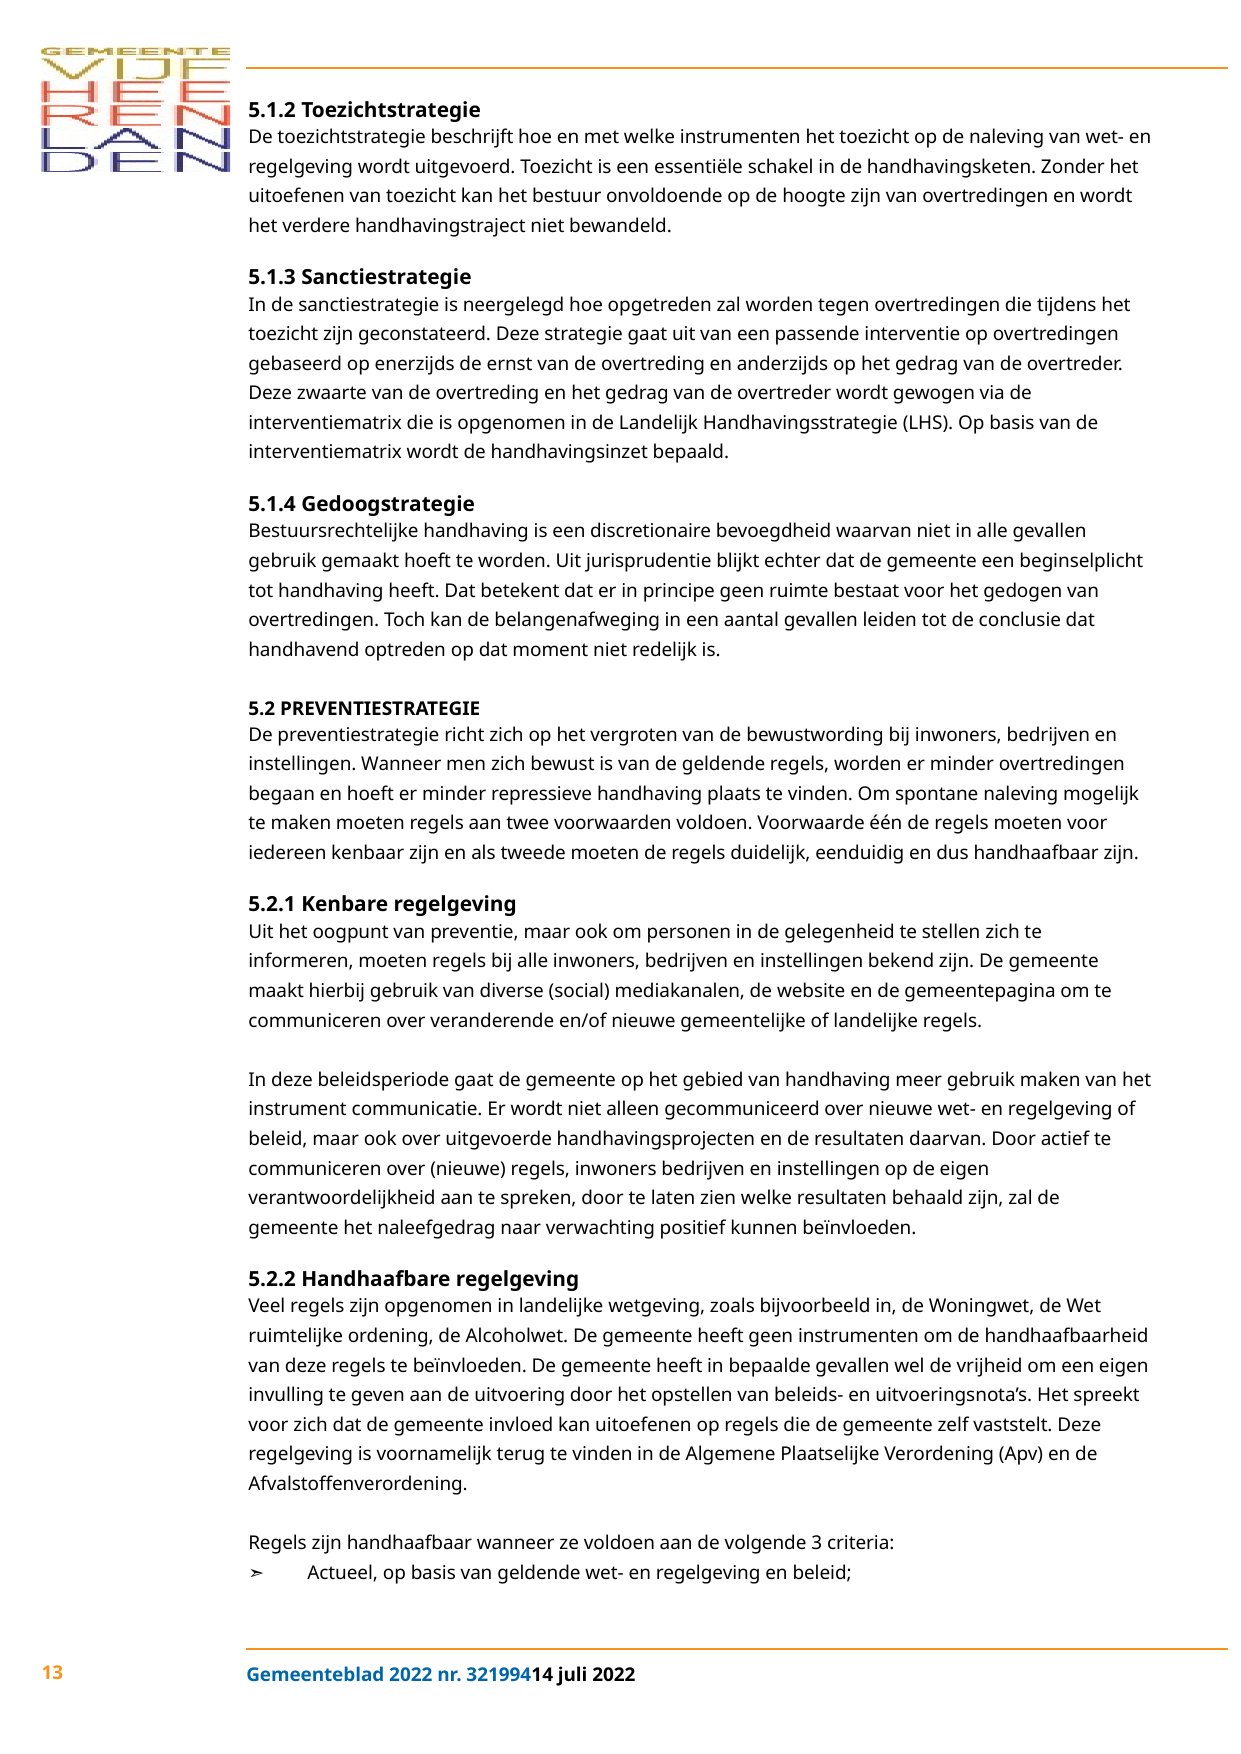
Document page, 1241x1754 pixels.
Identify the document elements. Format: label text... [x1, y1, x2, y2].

text In deze beleidsperiode gaat de gemeente op het gebied van handhaving meer gebruik maken van het instrument communicatie. Er wordt niet alleen gecommuniceerd over nieuwe wet- en regelgeving of beleid, maar ook over uitgevoerde handhavingsprojecten en de resultaten daarvan. Door actief te communiceren over (nieuwe) regels, inwoners bedrijven en instellingen op de eigen verantwoordelijkheid aan te spreken, door te laten zien welke resultaten behaald zijn, zal de gemeente het naleefgedrag naar verwachting positief kunnen beïnvloeden. [248, 1066, 1152, 1239]
text In de sanctiestrategie is neergelegd hoe opgetreden zal worden tegen overtredingen die tijdens het toezicht zijn geconstateerd. Deze strategie gaat uit van een passende interventie op overtredingen gebaseerd op enerzijds de ernst van de overtreding en anderzijds op het gedrag van de overtreder. Deze zwaarte van de overtreding en het gedrag van de overtreder wordt gewogen via de interventiematrix die is opgenomen in de Landelijk Handhavingsstrategie (LHS). Op basis van de interventiematrix wordt de handhavingsinzet bepaald. [248, 291, 1152, 464]
text Veel regels zijn opgenomen in landelijke wetgeving, zoals bijvoorbeeld in, de Woningwet, de Wet ruimtelijke ordening, de Alcoholwet. De gemeente heeft geen instrumenten om de handhaafbaarheid van deze regels te beïnvloeden. De gemeente heeft in bepaalde gevallen wel de vrijheid om een eigen invulling te geven aan de uitvoering door het opstellen van beleids- en uitvoeringsnota’s. Het spreekt voor zich dat de gemeente invloed kan uitoefenen op regels die de gemeente zelf vaststelt. Deze regelgeving is voornamelijk terug te vinden in de Algemene Plaatselijke Verordening (Apv) en de Afvalstoffenverordening. [248, 1293, 1152, 1496]
text 5.2 PREVENTIESTRATEGIE [248, 695, 1152, 721]
text Bestuursrechtelijke handhaving is een discretionaire bevoegdheid waarvan niet in alle gevallen gebruik gemaakt hoeft te worden. Uit jurisprudentie blijkt echter dat de gemeente een beginselplicht tot handhaving heeft. Dat betekent dat er in principe geen ruimte bestaat voor het gedogen van overtredingen. Toch kan de belangenafweging in een aantal gevallen leiden tot de conclusie dat handhavend optreden op dat moment niet redelijk is. [248, 518, 1152, 662]
list Actueel, op basis van geldende wet- en regelgeving en beleid; [248, 1559, 1152, 1585]
text 5.2.2 Handhaafbare regelgeving [248, 1264, 1152, 1293]
text 5.2.1 Kenbare regelgeving [248, 889, 1152, 918]
text 5.1.4 Gedoogstrategie [248, 489, 1152, 518]
text Uit het oogpunt van preventie, maar ook om personen in de gelegenheid te stellen zich te informeren, moeten regels bij alle inwoners, bedrijven en instellingen bekend zijn. De gemeente maakt hierbij gebruik van diverse (social) mediakanalen, de website en de gemeentepagina om te communiceren over veranderende en/of nieuwe gemeentelijke of landelijke regels. [248, 918, 1152, 1032]
picture [41, 47, 231, 172]
text 5.1.2 Toezichtstrategie [248, 95, 1152, 123]
text De preventiestrategie richt zich op het vergroten van de bewustwording bij inwoners, bedrijven en instellingen. Wanneer men zich bewust is van de geldende regels, worden er minder overtredingen begaan en hoeft er minder repressieve handhaving plaats te vinden. Om spontane naleving mogelijk te maken moeten regels aan twee voorwaarden voldoen. Voorwaarde één de regels moeten voor iedereen kenbaar zijn en als tweede moeten de regels duidelijk, eenduidig en dus handhaafbaar zijn. [248, 721, 1152, 865]
text Regels zijn handhaafbaar wanneer ze voldoen aan de volgende 3 criteria: [248, 1529, 1152, 1555]
text 5.1.3 Sanctiestrategie [248, 262, 1152, 291]
text De toezichtstrategie beschrijft hoe en met welke instrumenten het toezicht op de naleving van wet- en regelgeving wordt uitgevoerd. Toezicht is een essentiële schakel in de handhavingsketen. Zonder het uitoefenen van toezicht kan het bestuur onvoldoende op de hoogte zijn van overtredingen en wordt het verdere handhavingstraject niet bewandeld. [248, 123, 1152, 238]
